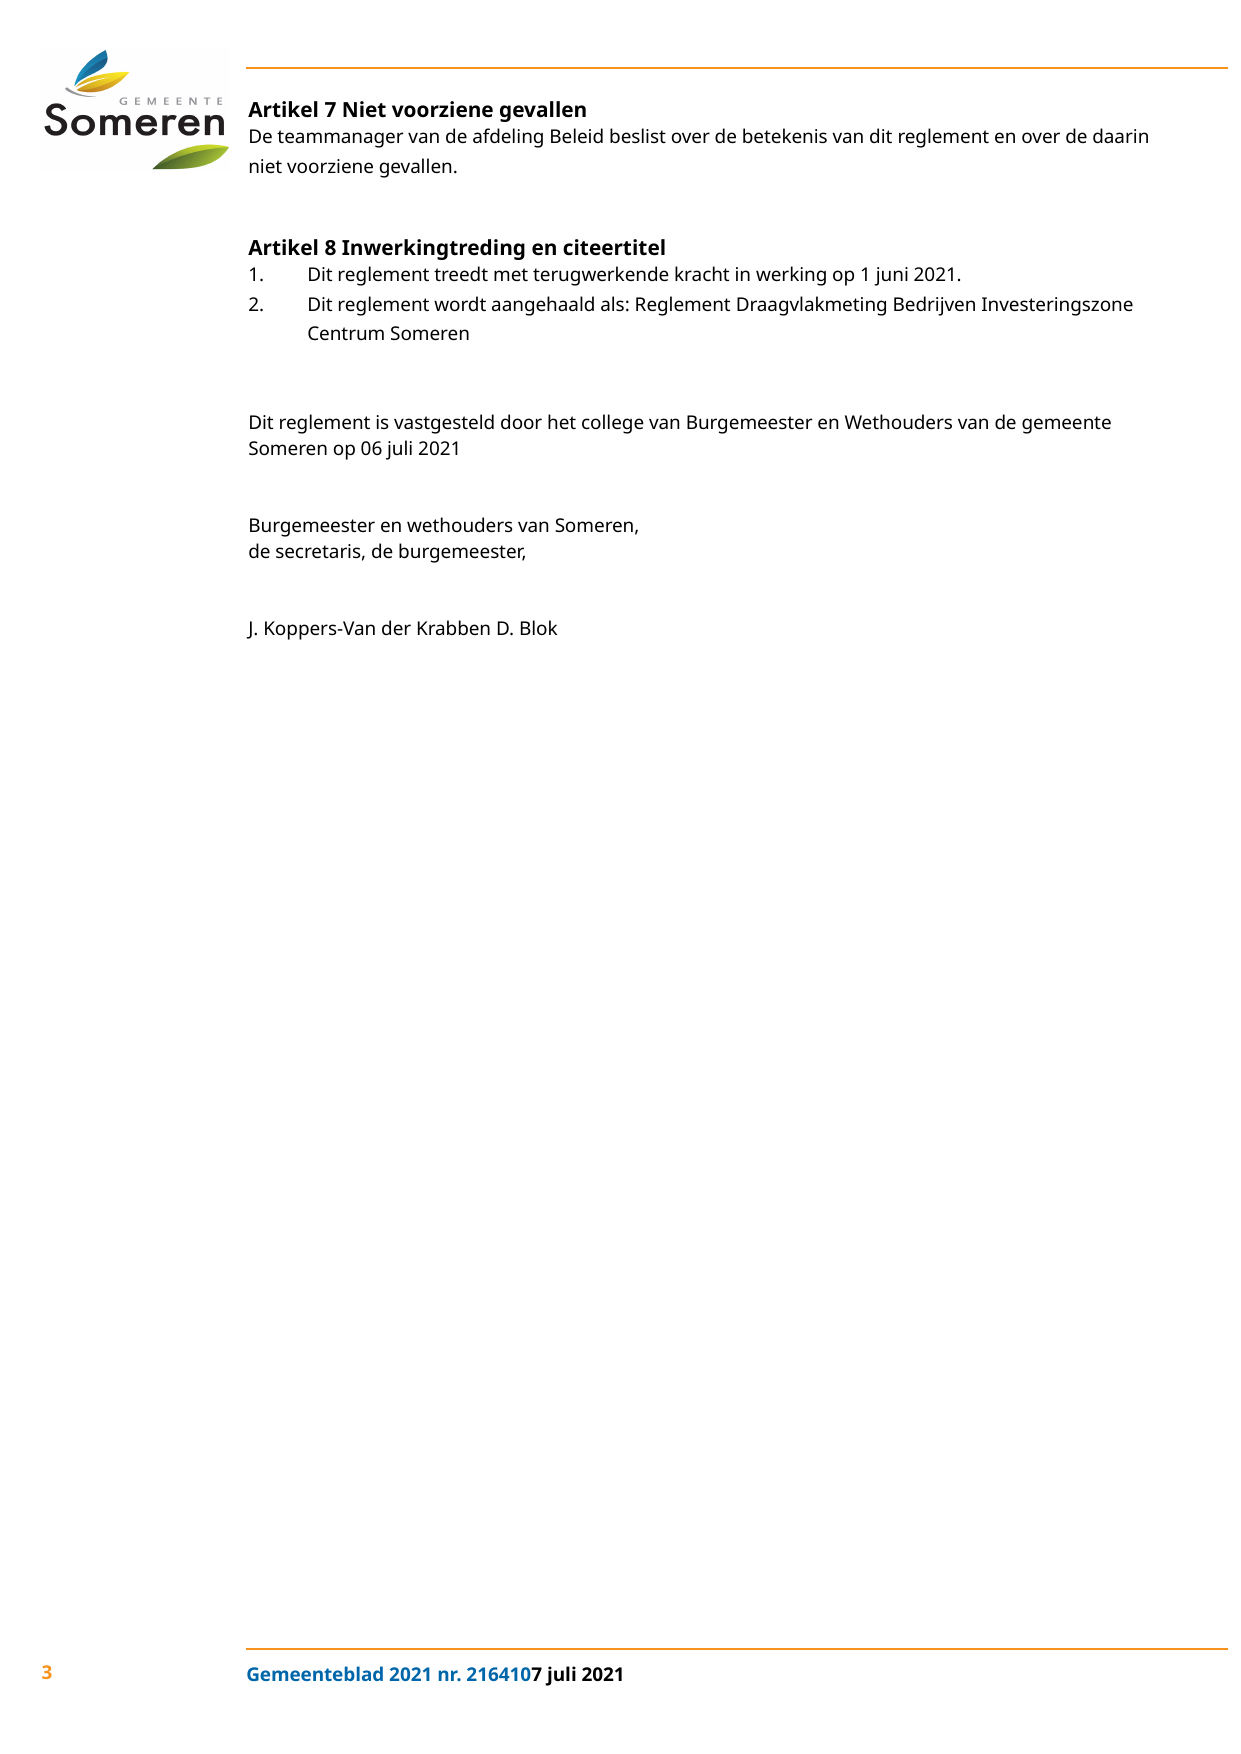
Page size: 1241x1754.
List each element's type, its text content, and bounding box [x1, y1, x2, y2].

text J. Koppers-Van der Krabben D. Blok [248, 615, 1152, 641]
text De teammanager van de afdeling Beleid beslist over de betekenis van dit reglement en over de daarin niet voorziene gevallen. [248, 123, 1152, 178]
list Dit reglement treedt met terugwerkende kracht in werking op 1 juni 2021. [248, 261, 1152, 287]
list Dit reglement wordt aangehaald als: Reglement Draagvlakmeting Bedrijven Investeringszone Centrum Someren [248, 291, 1152, 346]
text Artikel 7 Niet voorziene gevallen [248, 95, 1152, 123]
picture [41, 47, 231, 172]
text Dit reglement is vastgesteld door het college van Burgemeester en Wethouders van de gemeente Someren op 06 juli 2021 [248, 409, 1152, 461]
text Artikel 8 Inwerkingtreding en citeertitel [248, 233, 1152, 261]
text Burgemeester en wethouders van Someren, [248, 512, 1152, 538]
text de secretaris, de burgemeester, [248, 538, 1152, 563]
